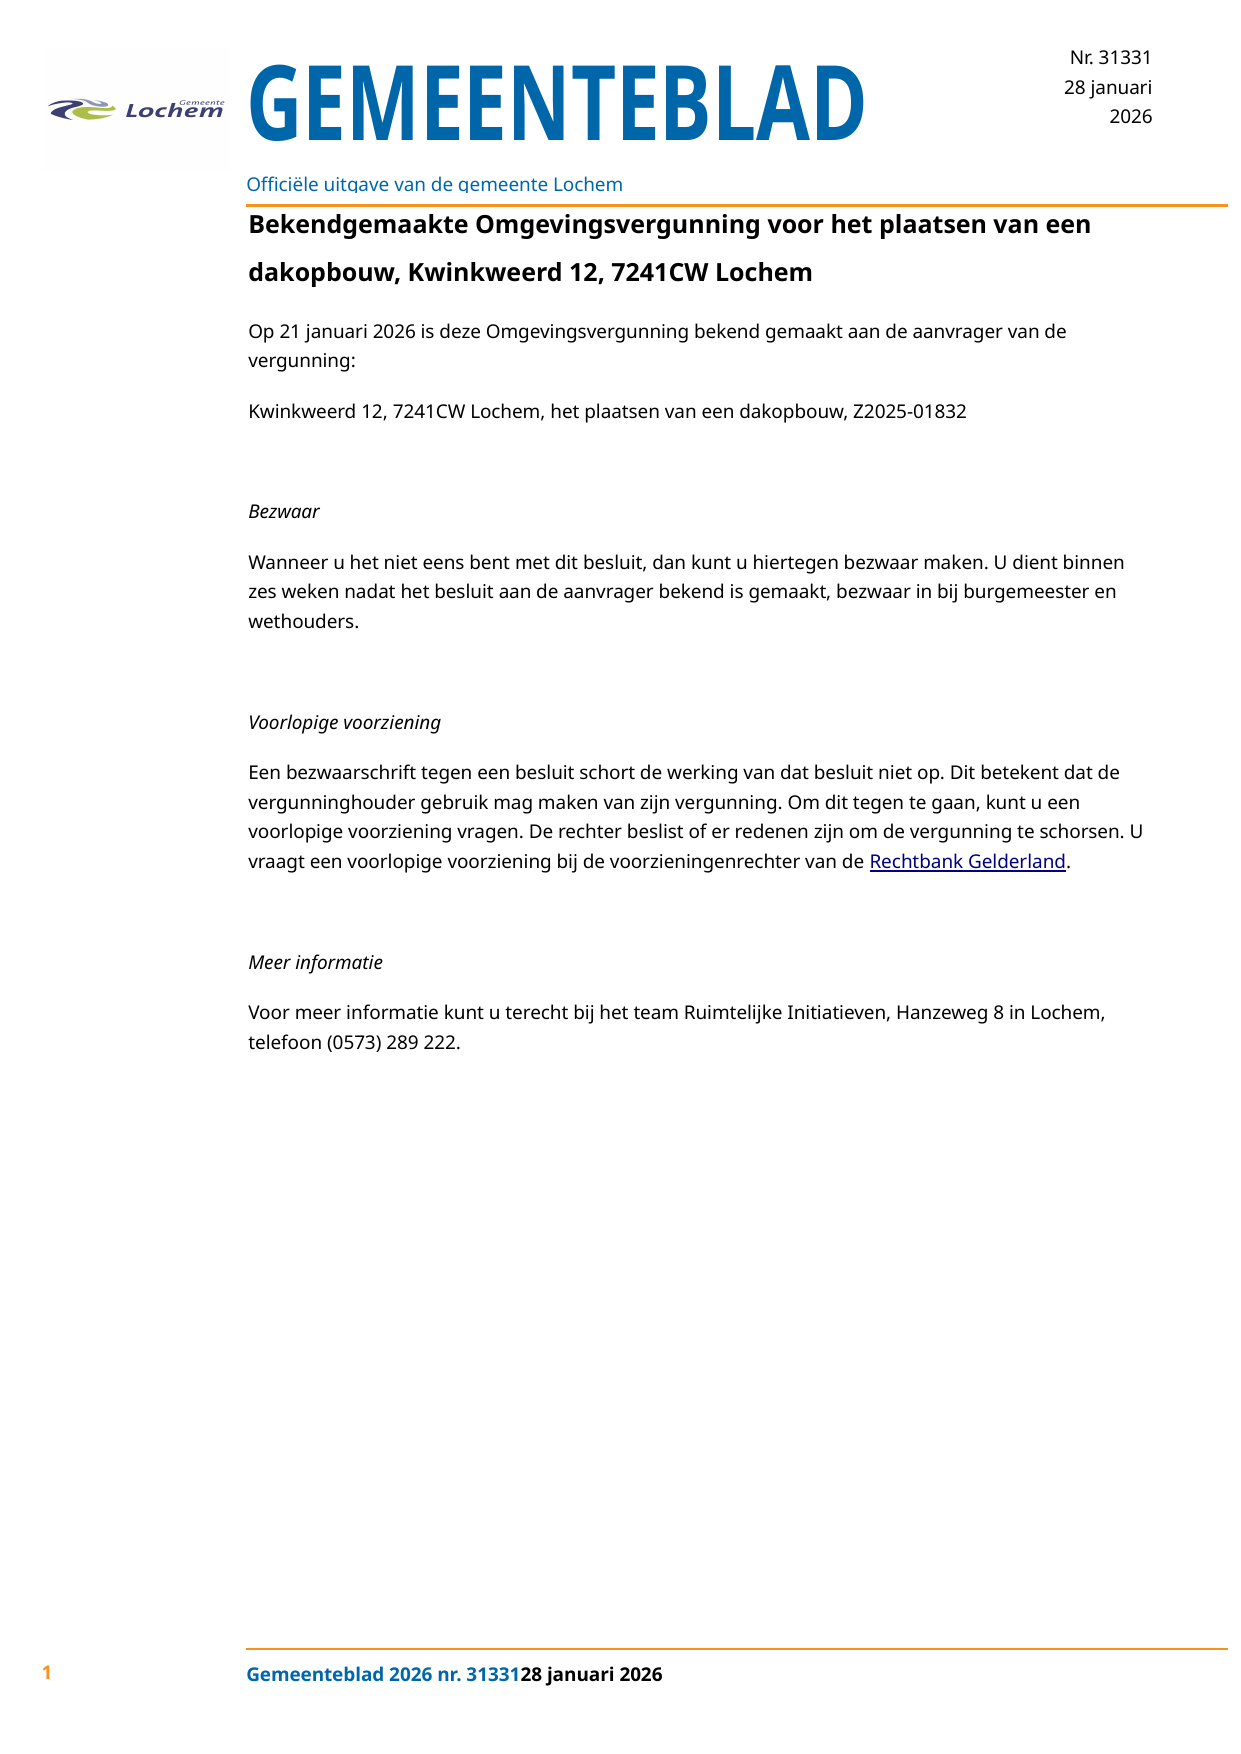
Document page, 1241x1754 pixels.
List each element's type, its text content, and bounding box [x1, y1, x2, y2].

text Kwinkweerd 12, 7241CW Lochem, het plaatsen van een dakopbouw, Z2025-01832 [248, 398, 1152, 424]
text Bezwaar [248, 499, 1152, 524]
text Wanneer u het niet eens bent met dit besluit, dan kunt u hiertegen bezwaar maken. U dient binnen zes weken nadat het besluit aan de aanvrager bekend is gemaakt, bezwaar in bij burgemeester en wethouders. [248, 549, 1152, 634]
picture [41, 47, 231, 172]
text Meer informatie [248, 949, 1152, 975]
text Bekendgemaakte Omgevingsvergunning voor het plaatsen van een dakopbouw, Kwinkweerd 12, 7241CW Lochem [248, 207, 1152, 288]
text Een bezwaarschrift tegen een besluit schort de werking van dat besluit niet op. Dit betekent dat de vergunninghouder gebruik mag maken van zijn vergunning. Om dit tegen te gaan, kunt u een voorlopige voorziening vragen. De rechter beslist of er redenen zijn om de vergunning te schorsen. U vraagt een voorlopige voorziening bij de voorzieningenrechter van de Rechtbank Gelderland. [248, 759, 1152, 874]
text Op 21 januari 2026 is deze Omgevingsvergunning bekend gemaakt aan de aanvrager van de vergunning: [248, 318, 1152, 373]
text Voorlopige voorziening [248, 709, 1152, 735]
text Voor meer informatie kunt u terecht bij het team Ruimtelijke Initiatieven, Hanzeweg 8 in Lochem, telefoon (0573) 289 222. [248, 999, 1152, 1055]
